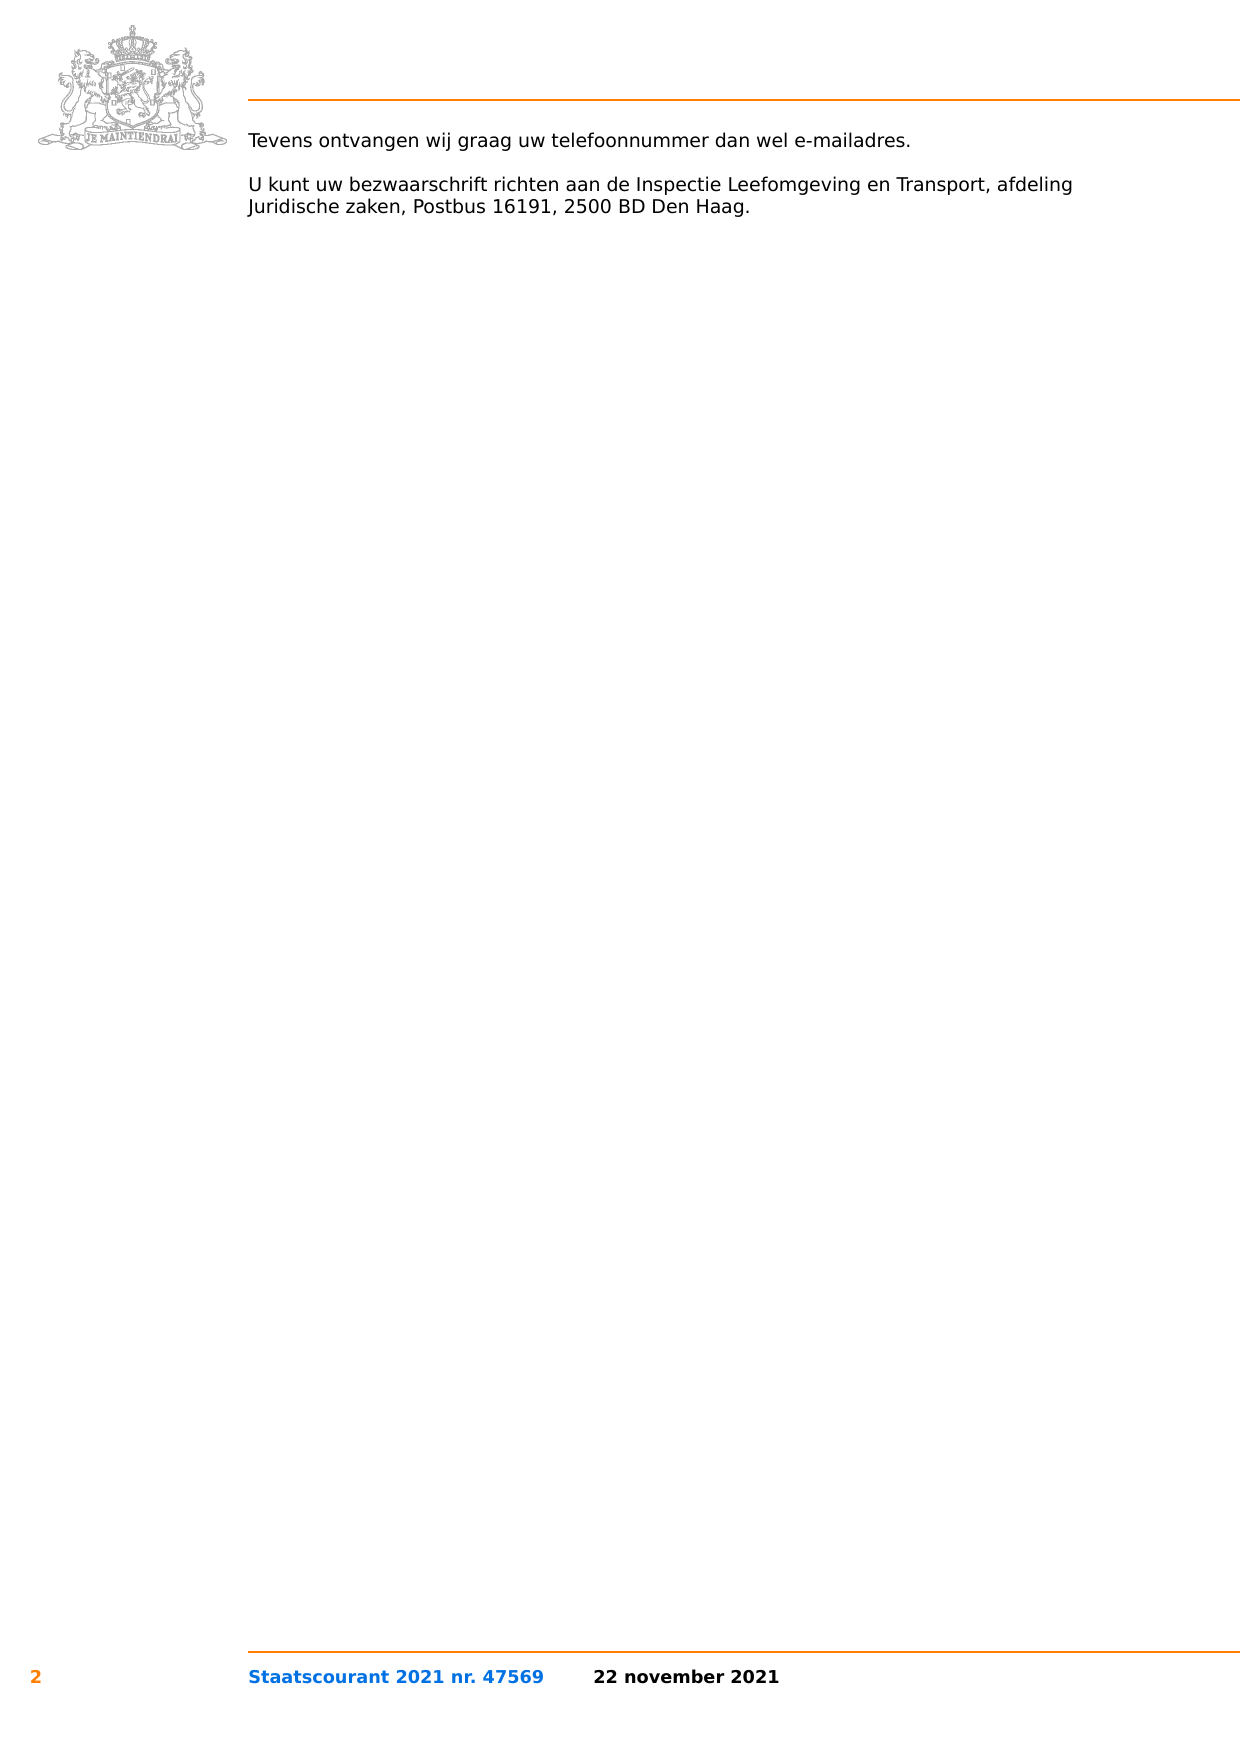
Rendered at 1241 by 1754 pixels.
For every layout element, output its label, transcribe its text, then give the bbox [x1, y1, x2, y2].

text U kunt uw bezwaarschrift richten aan de Inspectie Leefomgeving en Transport, afdeling Juridische zaken, Postbus 16191, 2500 BD Den Haag. [248, 174, 1163, 218]
text Tevens ontvangen wij graag uw telefoonnummer dan wel e-mailadres. [248, 130, 1163, 152]
picture [38, 25, 227, 150]
